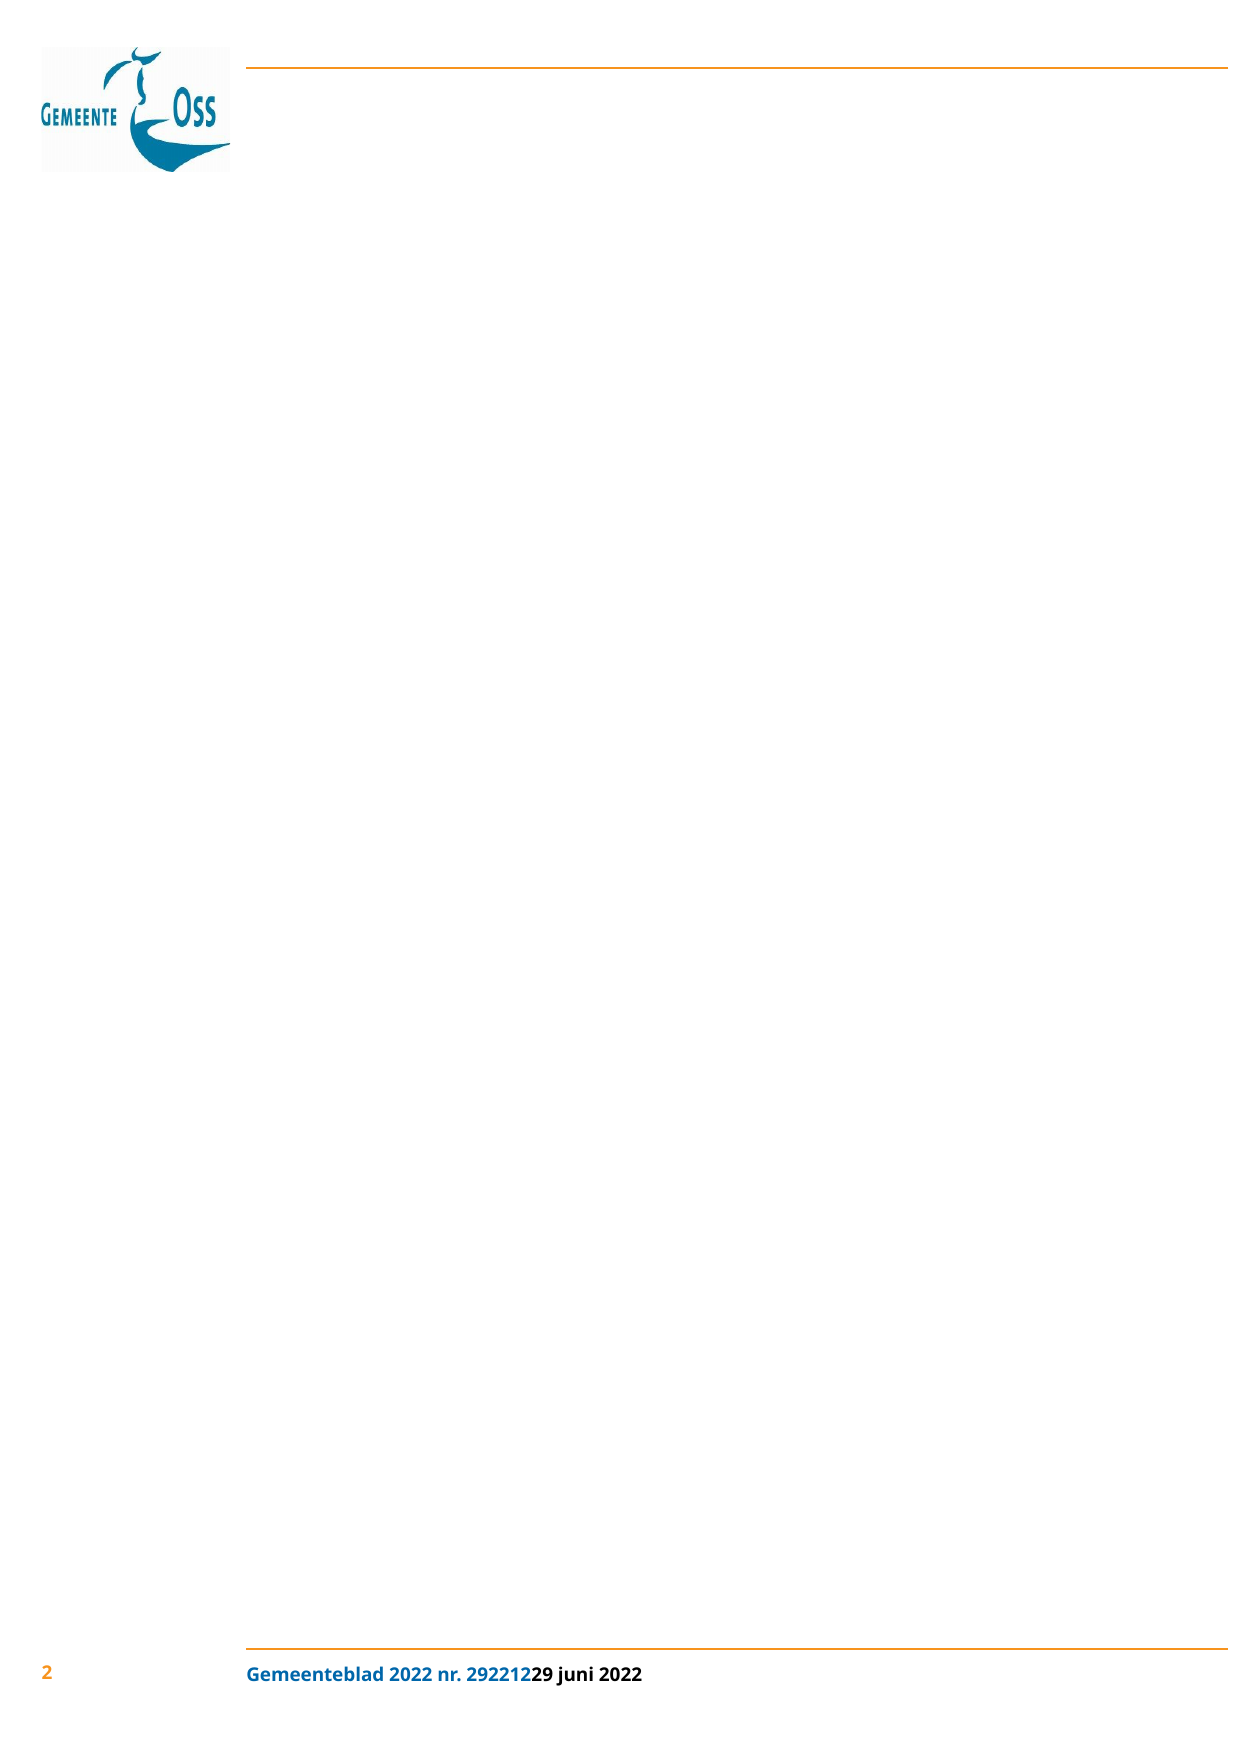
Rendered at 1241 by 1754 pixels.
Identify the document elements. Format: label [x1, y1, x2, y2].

picture [41, 47, 231, 172]
